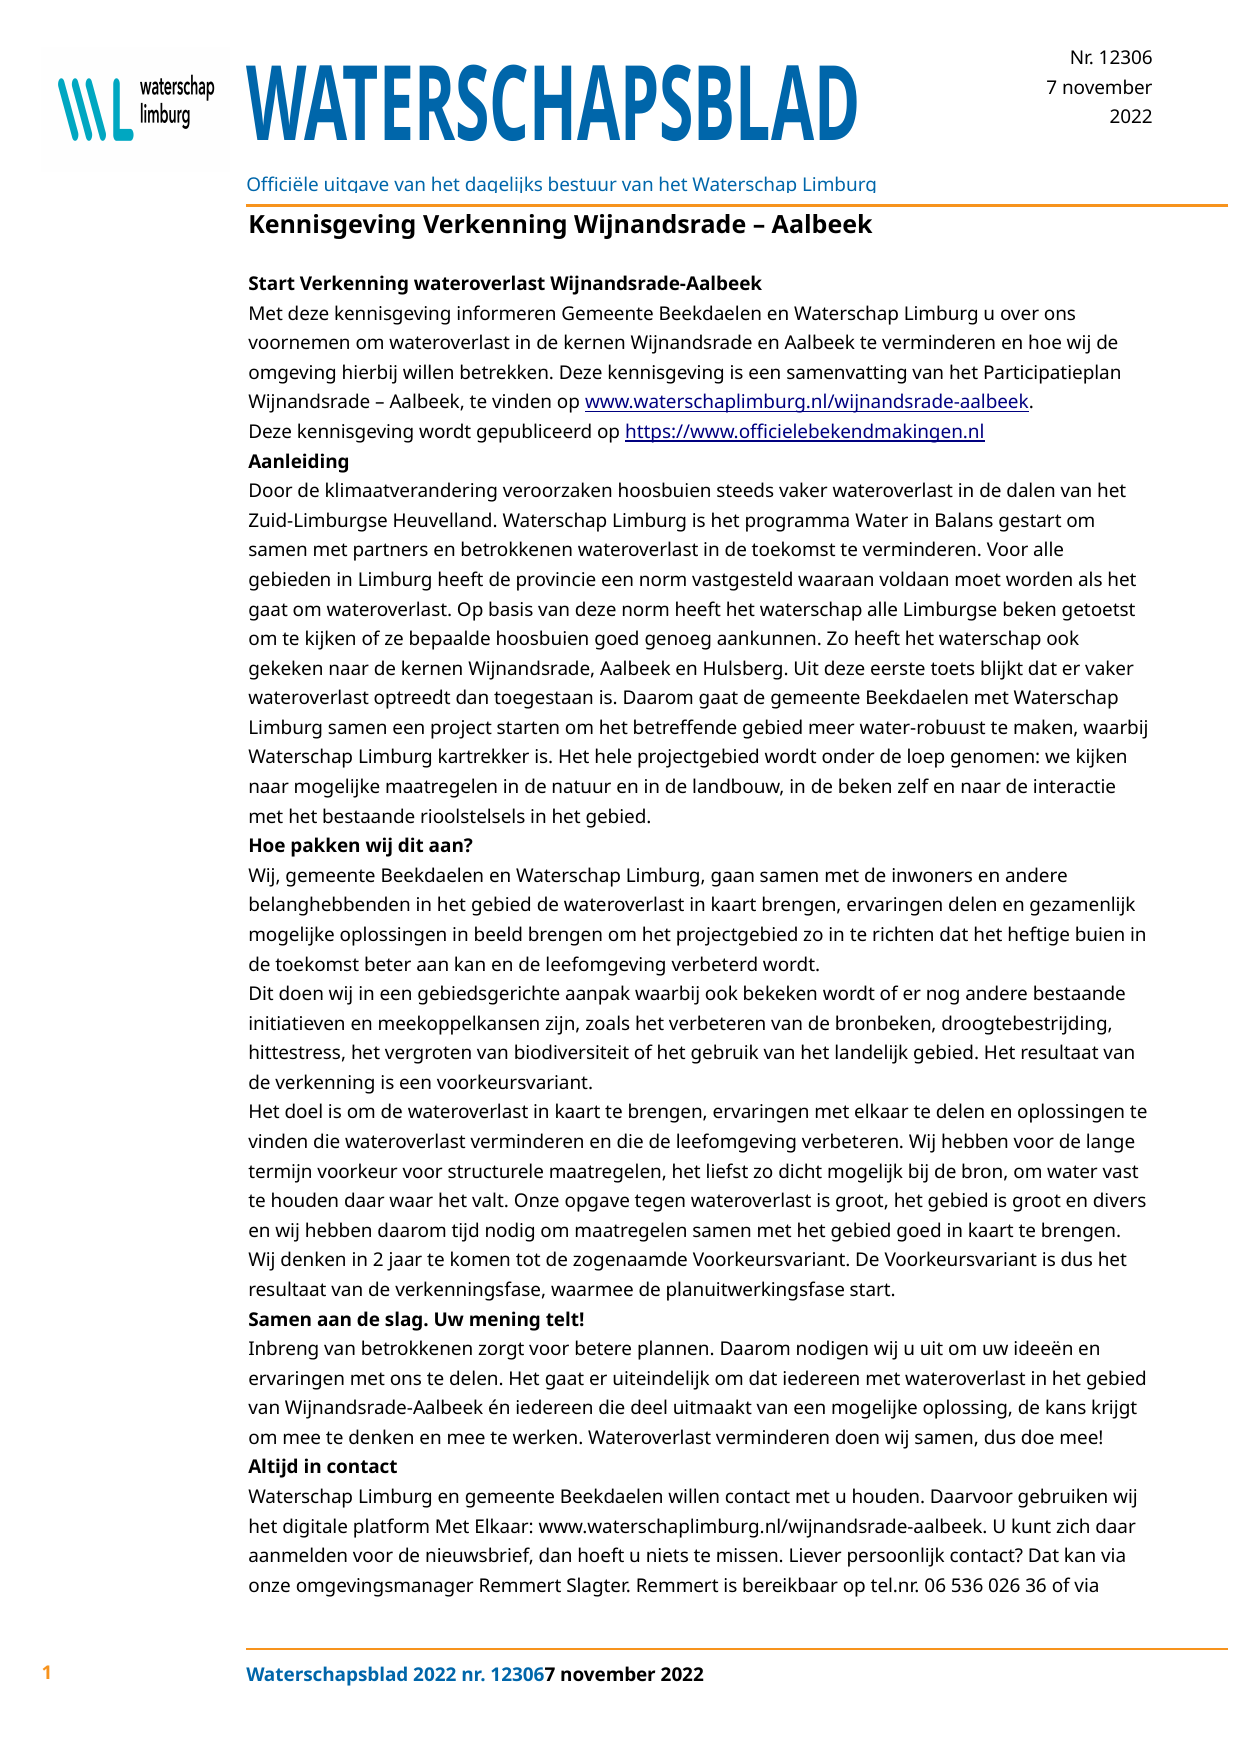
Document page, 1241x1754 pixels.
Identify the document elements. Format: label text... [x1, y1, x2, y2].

text Inbreng van betrokkenen zorgt voor betere plannen. Daarom nodigen wij u uit om uw ideeën en ervaringen met ons te delen. Het gaat er uiteindelijk om dat iedereen met wateroverlast in het gebied van Wijnandsrade-Aalbeek én iedereen die deel uitmaakt van een mogelijke oplossing, de kans krijgt om mee te denken en mee te werken. Wateroverlast verminderen doen wij samen, dus doe mee! [248, 1335, 1152, 1450]
picture [41, 47, 231, 172]
text Deze kennisgeving wordt gepubliceerd op https://www.officielebekendmakingen.nl [248, 418, 1152, 444]
text Wij, gemeente Beekdaelen en Waterschap Limburg, gaan samen met de inwoners en andere belanghebbenden in het gebied de wateroverlast in kaart brengen, ervaringen delen en gezamenlijk mogelijke oplossingen in beeld brengen om het projectgebied zo in te richten dat het heftige buien in de toekomst beter aan kan en de leefomgeving verbeterd wordt. [248, 862, 1152, 976]
text Dit doen wij in een gebiedsgerichte aanpak waarbij ook bekeken wordt of er nog andere bestaande initiatieven en meekoppelkansen zijn, zoals het verbeteren van de bronbeken, droogtebestrijding, hittestress, het vergroten van biodiversiteit of het gebruik van het landelijk gebied. Het resultaat van de verkenning is een voorkeursvariant. [248, 980, 1152, 1095]
text Start Verkenning wateroverlast Wijnandsrade-Aalbeek [248, 270, 1152, 296]
text Altijd in contact [248, 1454, 1152, 1479]
text Kennisgeving Verkenning Wijnandsrade – Aalbeek [248, 207, 1152, 241]
text Waterschap Limburg en gemeente Beekdaelen willen contact met u houden. Daarvoor gebruiken wij het digitale platform Met Elkaar: www.waterschaplimburg.nl/wijnandsrade-aalbeek. U kunt zich daar aanmelden voor de nieuwsbrief, dan hoeft u niets te missen. Liever persoonlijk contact? Dat kan via onze omgevingsmanager Remmert Slagter. Remmert is bereikbaar op tel.nr. 06 536 026 36 of via [248, 1483, 1152, 1598]
text Door de klimaatverandering veroorzaken hoosbuien steeds vaker wateroverlast in de dalen van het Zuid-Limburgse Heuvelland. Waterschap Limburg is het programma Water in Balans gestart om samen met partners en betrokkenen wateroverlast in de toekomst te verminderen. Voor alle gebieden in Limburg heeft de provincie een norm vastgesteld waaraan voldaan moet worden als het gaat om wateroverlast. Op basis van deze norm heeft het waterschap alle Limburgse beken getoetst om te kijken of ze bepaalde hoosbuien goed genoeg aankunnen. Zo heeft het waterschap ook gekeken naar de kernen Wijnandsrade, Aalbeek en Hulsberg. Uit deze eerste toets blijkt dat er vaker wateroverlast optreedt dan toegestaan is. Daarom gaat de gemeente Beekdaelen met Waterschap Limburg samen een project starten om het betreffende gebied meer water-robuust te maken, waarbij Waterschap Limburg kartrekker is. Het hele projectgebied wordt onder de loep genomen: we kijken naar mogelijke maatregelen in de natuur en in de landbouw, in de beken zelf en naar de interactie met het bestaande rioolstelsels in het gebied. [248, 477, 1152, 828]
text Aanleiding [248, 448, 1152, 473]
text Samen aan de slag. Uw mening telt! [248, 1306, 1152, 1331]
text Hoe pakken wij dit aan? [248, 832, 1152, 858]
text Met deze kennisgeving informeren Gemeente Beekdaelen en Waterschap Limburg u over ons voornemen om wateroverlast in de kernen Wijnandsrade en Aalbeek te verminderen en hoe wij de omgeving hierbij willen betrekken. Deze kennisgeving is een samenvatting van het Participatieplan Wijnandsrade – Aalbeek, te vinden op www.waterschaplimburg.nl/wijnandsrade-aalbeek. [248, 300, 1152, 414]
text Het doel is om de wateroverlast in kaart te brengen, ervaringen met elkaar te delen en oplossingen te vinden die wateroverlast verminderen en die de leefomgeving verbeteren. Wij hebben voor de lange termijn voorkeur voor structurele maatregelen, het liefst zo dicht mogelijk bij de bron, om water vast te houden daar waar het valt. Onze opgave tegen wateroverlast is groot, het gebied is groot en divers en wij hebben daarom tijd nodig om maatregelen samen met het gebied goed in kaart te brengen. Wij denken in 2 jaar te komen tot de zogenaamde Voorkeursvariant. De Voorkeursvariant is dus het resultaat van de verkenningsfase, waarmee de planuitwerkingsfase start. [248, 1099, 1152, 1302]
